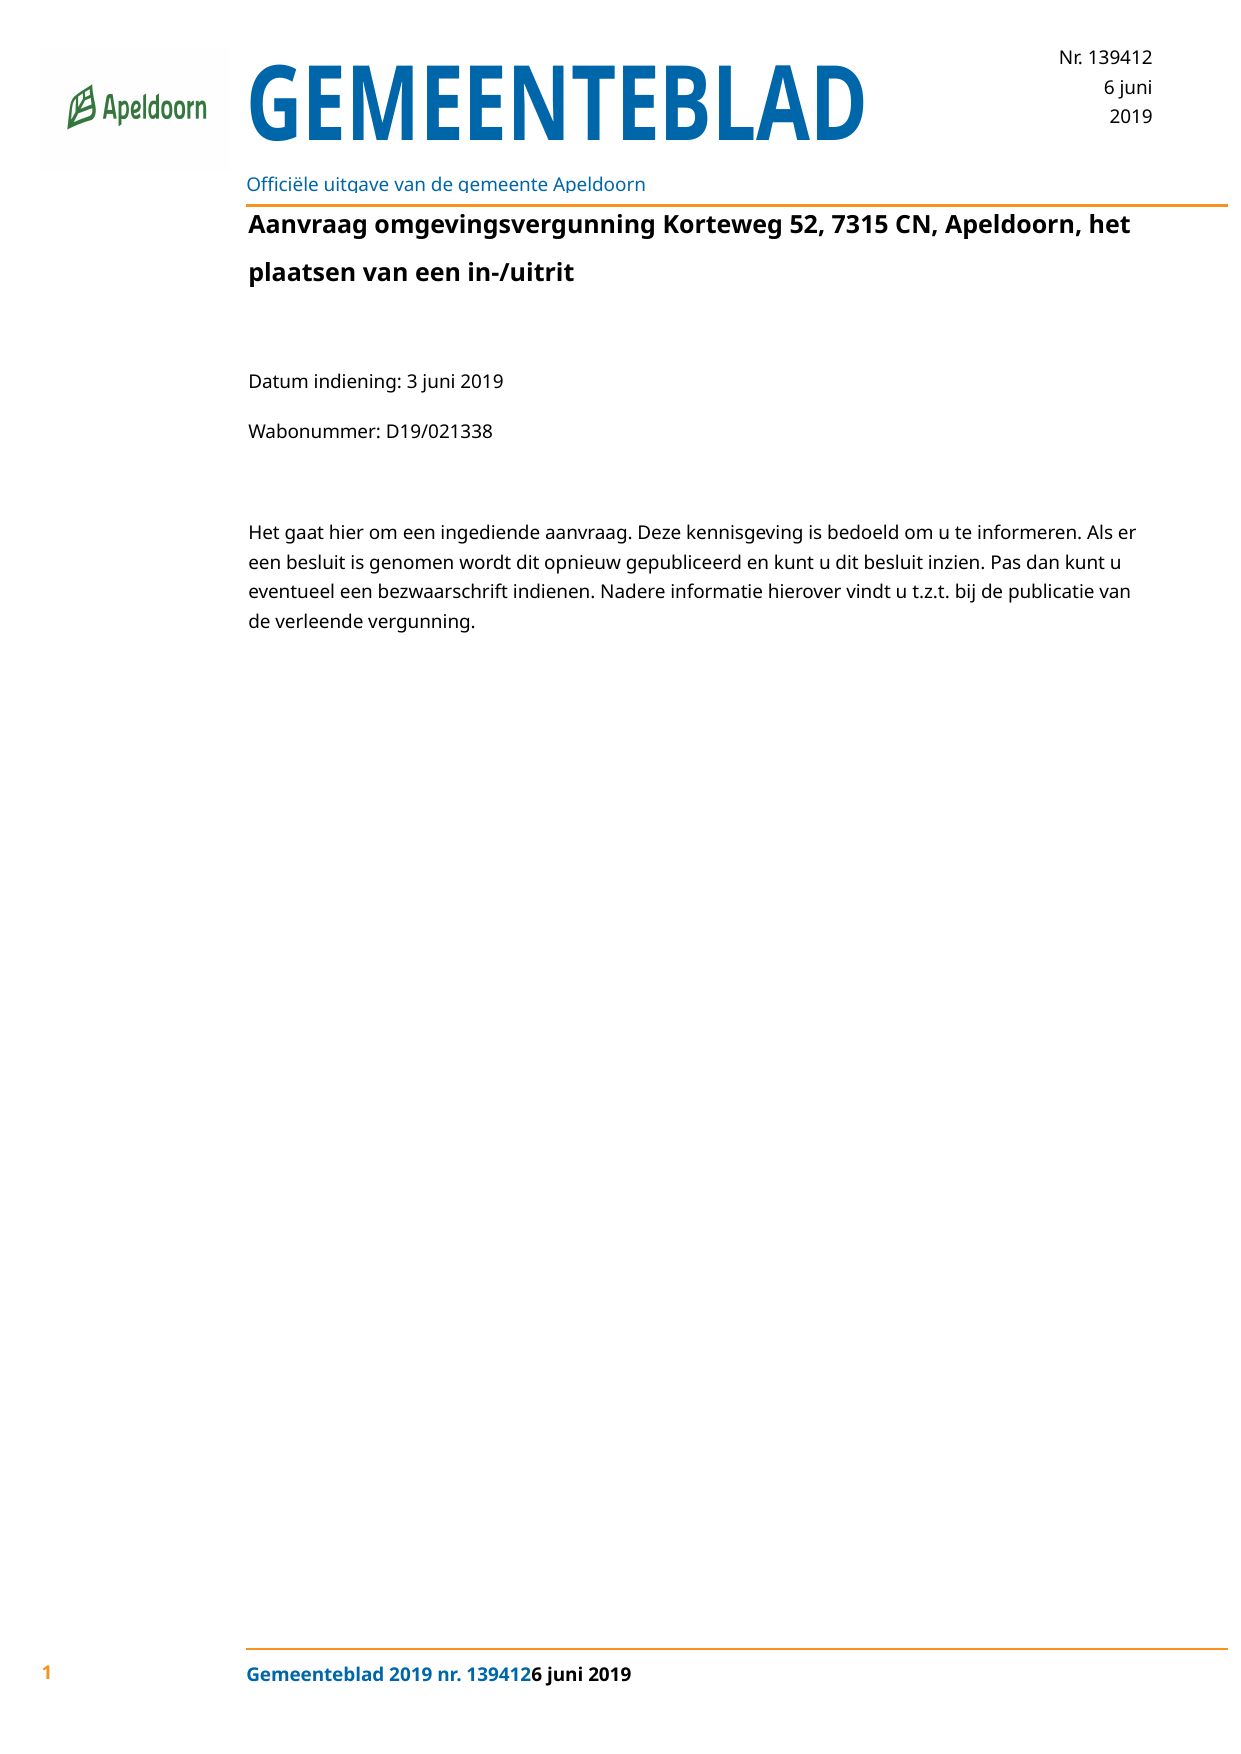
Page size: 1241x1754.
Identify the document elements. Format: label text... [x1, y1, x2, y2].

text Het gaat hier om een ingediende aanvraag. Deze kennisgeving is bedoeld om u te informeren. Als er een besluit is genomen wordt dit opnieuw gepubliceerd en kunt u dit besluit inzien. Pas dan kunt u eventueel een bezwaarschrift indienen. Nadere informatie hierover vindt u t.z.t. bij de publicatie van de verleende vergunning. [248, 519, 1152, 634]
text Aanvraag omgevingsvergunning Korteweg 52, 7315 CN, Apeldoorn, het plaatsen van een in-/uitrit [248, 207, 1152, 288]
text Wabonummer: D19/021338 [248, 419, 1152, 444]
text Datum indiening: 3 juni 2019 [248, 368, 1152, 394]
picture [41, 47, 231, 172]
